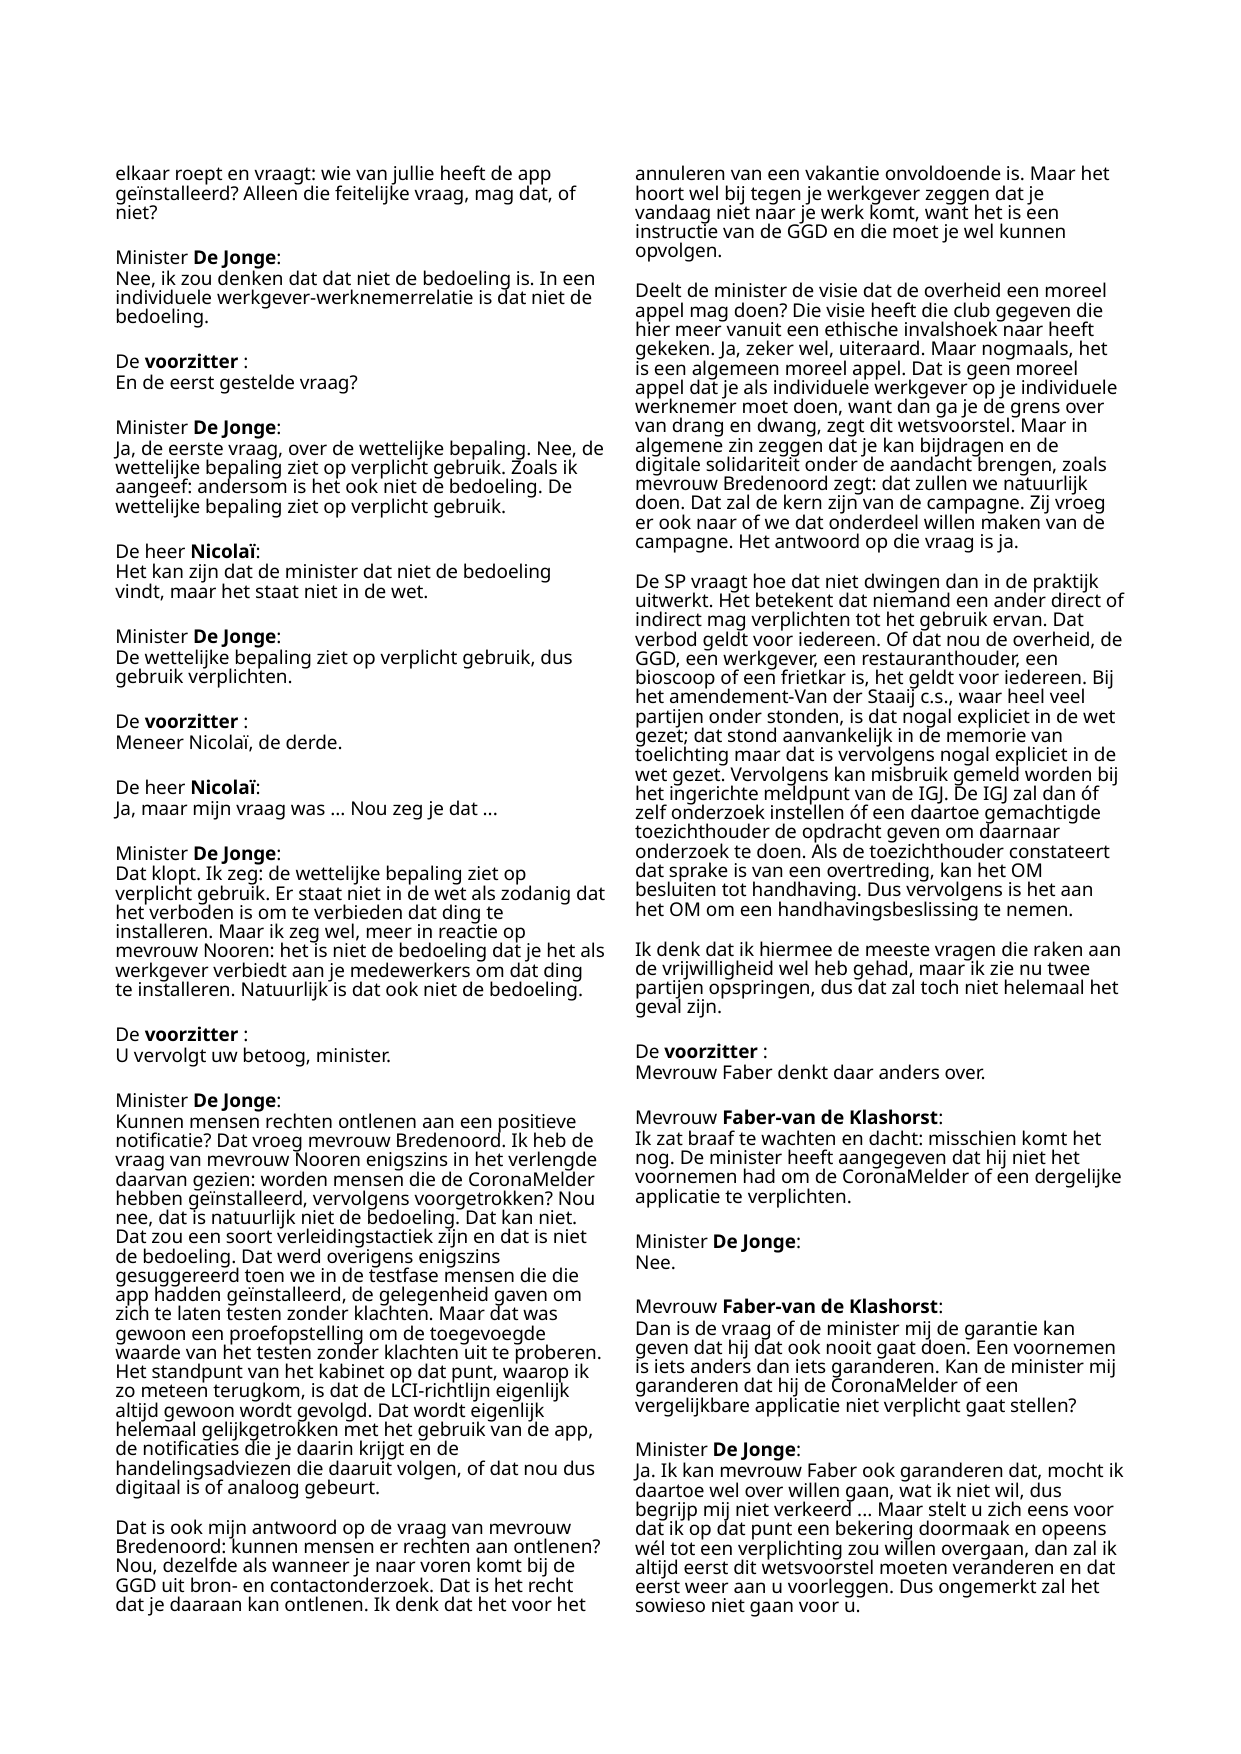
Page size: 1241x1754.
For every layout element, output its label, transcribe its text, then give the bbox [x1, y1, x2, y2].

text Ik denk dat ik hiermee de meeste vragen die raken aan de vrijwilligheid wel heb gehad, maar ik zie nu twee partijen opspringen, dus dat zal toch niet helemaal het geval zijn. [635, 941, 1125, 1018]
text Minister De Jonge: [115, 623, 605, 649]
text Minister De Jonge: [635, 1228, 1125, 1254]
text Dat klopt. Ik zeg: de wettelijke bepaling ziet op verplicht gebruik. Er staat niet in de wet als zodanig dat het verboden is om te verbieden dat ding te installeren. Maar ik zeg wel, meer in reactie op mevrouw Nooren: het is niet de bedoeling dat je het als werkgever verbiedt aan je medewerkers om dat ding te installeren. Natuurlijk is dat ook niet de bedoeling. [115, 865, 605, 1000]
text Minister De Jonge: [115, 244, 605, 270]
text De voorzitter : [115, 348, 605, 374]
text Minister De Jonge: [115, 414, 605, 440]
text Nee. [635, 1254, 1125, 1273]
text Kunnen mensen rechten ontlenen aan een positieve notificatie? Dat vroeg mevrouw Bredenoord. Ik heb de vraag van mevrouw Nooren enigszins in het verlengde daarvan gezien: worden mensen die de CoronaMelder hebben geïnstalleerd, vervolgens voorgetrokken? Nou nee, dat is natuurlijk niet de bedoeling. Dat kan niet. Dat zou een soort verleidingstactiek zijn en dat is niet de bedoeling. Dat werd overigens enigszins gesuggereerd toen we in de testfase mensen die die app hadden geïnstalleerd, de gelegenheid gaven om zich te laten testen zonder klachten. Maar dat was gewoon een proefopstelling om de toegevoegde waarde van het testen zonder klachten uit te proberen. Het standpunt van het kabinet op dat punt, waarop ik zo meteen terugkom, is dat de LCI-richtlijn eigenlijk altijd gewoon wordt gevolgd. Dat wordt eigenlijk helemaal gelijkgetrokken met het gebruik van de app, de notificaties die je daarin krijgt en de handelingsadviezen die daaruit volgen, of dat nou dus digitaal is of analoog gebeurt. [115, 1113, 605, 1498]
text Ja, de eerste vraag, over de wettelijke bepaling. Nee, de wettelijke bepaling ziet op verplicht gebruik. Zoals ik aangeef: andersom is het ook niet de bedoeling. De wettelijke bepaling ziet op verplicht gebruik. [115, 440, 605, 517]
text Deelt de minister de visie dat de overheid een moreel appel mag doen? Die visie heeft die club gegeven die hier meer vanuit een ethische invalshoek naar heeft gekeken. Ja, zeker wel, uiteraard. Maar nogmaals, het is een algemeen moreel appel. Dat is geen moreel appel dat je als individuele werkgever op je individuele werknemer moet doen, want dan ga je de grens over van drang en dwang, zegt dit wetsvoorstel. Maar in algemene zin zeggen dat je kan bijdragen en de digitale solidariteit onder de aandacht brengen, zoals mevrouw Bredenoord zegt: dat zullen we natuurlijk doen. Dat zal de kern zijn van de campagne. Zij vroeg er ook naar of we dat onderdeel willen maken van de campagne. Het antwoord op die vraag is ja. [635, 282, 1125, 552]
text Ja. Ik kan mevrouw Faber ook garanderen dat, mocht ik daartoe wel over willen gaan, wat ik niet wil, dus begrijp mij niet verkeerd ... Maar stelt u zich eens voor dat ik op dat punt een bekering doormaak en opeens wél tot een verplichting zou willen overgaan, dan zal ik altijd eerst dit wetsvoorstel moeten veranderen en dat eerst weer aan u voorleggen. Dus ongemerkt zal het sowieso niet gaan voor u. [635, 1462, 1125, 1617]
text De wettelijke bepaling ziet op verplicht gebruik, dus gebruik verplichten. [115, 649, 605, 687]
text Dan is de vraag of de minister mij de garantie kan geven dat hij dat ook nooit gaat doen. Een voornemen is iets anders dan iets garanderen. Kan de minister mij garanderen dat hij de CoronaMelder of een vergelijkbare applicatie niet verplicht gaat stellen? [635, 1319, 1125, 1416]
text En de eerst gestelde vraag? [115, 374, 605, 393]
text Het kan zijn dat de minister dat niet de bedoeling vindt, maar het staat niet in de wet. [115, 563, 605, 602]
text Minister De Jonge: [115, 840, 605, 865]
text De voorzitter : [115, 708, 605, 734]
text De voorzitter : [115, 1021, 605, 1047]
text U vervolgt uw betoog, minister. [115, 1047, 605, 1066]
text Minister De Jonge: [115, 1087, 605, 1113]
text Ik zat braaf te wachten en dacht: misschien komt het nog. De minister heeft aangegeven dat hij niet het voornemen had om de CoronaMelder of een dergelijke applicatie te verplichten. [635, 1130, 1125, 1207]
text Nee, ik zou denken dat dat niet de bedoeling is. In een individuele werkgever-werknemerrelatie is dat niet de bedoeling. [115, 270, 605, 327]
text elkaar roept en vraagt: wie van jullie heeft de app geïnstalleerd? Alleen die feitelijke vraag, mag dat, of niet? [115, 165, 605, 223]
text De voorzitter : [635, 1038, 1125, 1064]
text Minister De Jonge: [635, 1437, 1125, 1462]
text Ja, maar mijn vraag was ... Nou zeg je dat ... [115, 799, 605, 819]
text De heer Nicolaï: [115, 538, 605, 563]
text annuleren van een vakantie onvoldoende is. Maar het hoort wel bij tegen je werkgever zeggen dat je vandaag niet naar je werk komt, want het is een instructie van de GGD en die moet je wel kunnen opvolgen. [635, 165, 1125, 262]
text De heer Nicolaï: [115, 774, 605, 799]
text Meneer Nicolaï, de derde. [115, 734, 605, 753]
text Dat is ook mijn antwoord op de vraag van mevrouw Bredenoord: kunnen mensen er rechten aan ontlenen? Nou, dezelfde als wanneer je naar voren komt bij de GGD uit bron- en contactonderzoek. Dat is het recht dat je daaraan kan ontlenen. Ik denk dat het voor het [115, 1519, 605, 1615]
text Mevrouw Faber-van de Klashorst: [635, 1104, 1125, 1130]
text De SP vraagt hoe dat niet dwingen dan in de praktijk uitwerkt. Het betekent dat niemand een ander direct of indirect mag verplichten tot het gebruik ervan. Dat verbod geldt voor iedereen. Of dat nou de overheid, de GGD, een werkgever, een restauranthouder, een bioscoop of een frietkar is, het geldt voor iedereen. Bij het amendement-Van der Staaij c.s., waar heel veel partijen onder stonden, is dat nogal expliciet in de wet gezet; dat stond aanvankelijk in de memorie van toelichting maar dat is vervolgens nogal expliciet in de wet gezet. Vervolgens kan misbruik gemeld worden bij het ingerichte meldpunt van de IGJ. De IGJ zal dan óf zelf onderzoek instellen óf een daartoe gemachtigde toezichthouder de opdracht geven om daarnaar onderzoek te doen. Als de toezichthouder constateert dat sprake is van een overtreding, kan het OM besluiten tot handhaving. Dus vervolgens is het aan het OM om een handhavingsbeslissing te nemen. [635, 573, 1125, 920]
text Mevrouw Faber denkt daar anders over. [635, 1064, 1125, 1083]
text Mevrouw Faber-van de Klashorst: [635, 1294, 1125, 1319]
